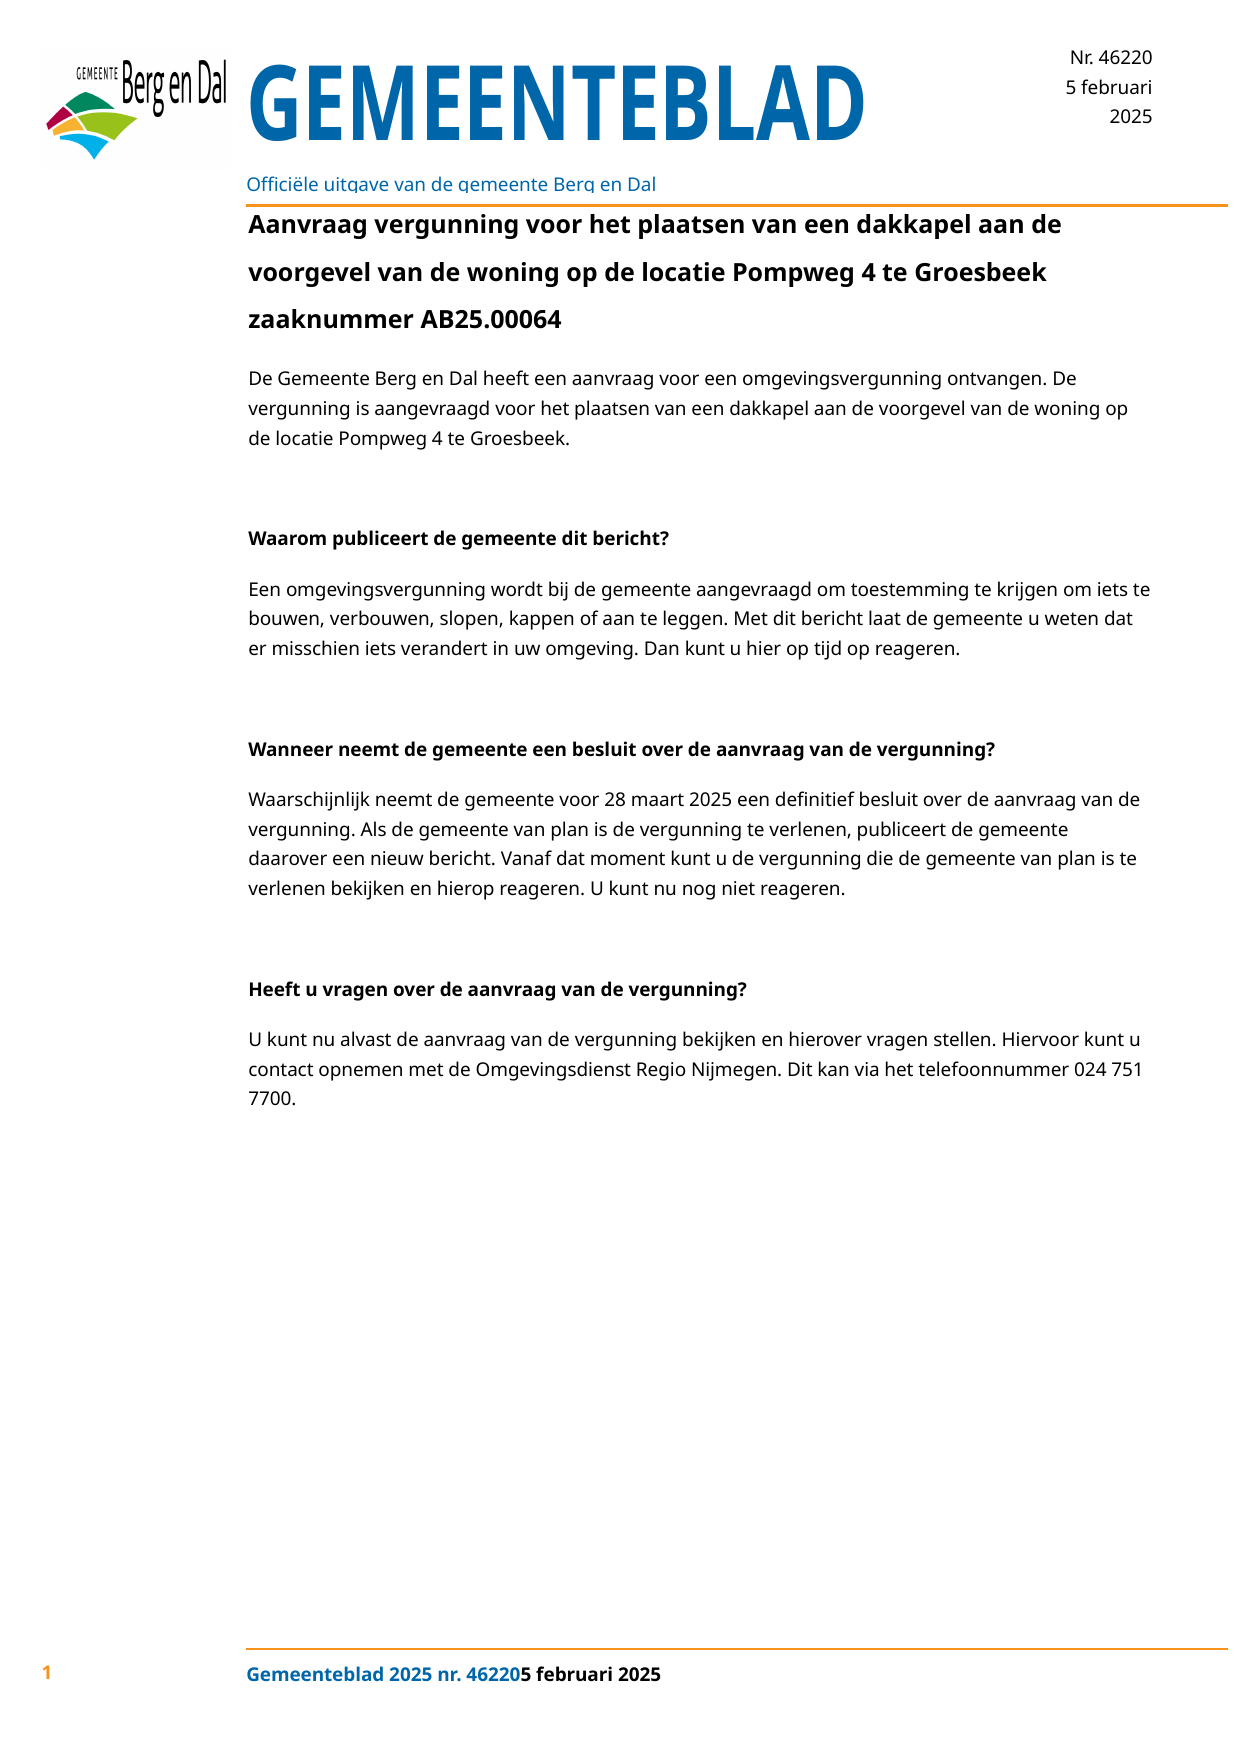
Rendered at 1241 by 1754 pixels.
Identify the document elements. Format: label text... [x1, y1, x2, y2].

text Wanneer neemt de gemeente een besluit over de aanvraag van de vergunning? [248, 736, 1152, 762]
text Aanvraag vergunning voor het plaatsen van een dakkapel aan de voorgevel van de woning op de locatie Pompweg 4 te Groesbeek zaaknummer AB25.00064 [248, 207, 1152, 336]
text Waarom publiceert de gemeente dit bericht? [248, 526, 1152, 551]
text Waarschijnlijk neemt de gemeente voor 28 maart 2025 een definitief besluit over de aanvraag van de vergunning. Als de gemeente van plan is de vergunning te verlenen, publiceert de gemeente daarover een nieuw bericht. Vanaf dat moment kunt u de vergunning die de gemeente van plan is te verlenen bekijken en hierop reageren. U kunt nu nog niet reageren. [248, 786, 1152, 901]
picture [41, 47, 231, 172]
text Heeft u vragen over de aanvraag van de vergunning? [248, 976, 1152, 1002]
text Een omgevingsvergunning wordt bij de gemeente aangevraagd om toestemming te krijgen om iets te bouwen, verbouwen, slopen, kappen of aan te leggen. Met dit bericht laat de gemeente u weten dat er misschien iets verandert in uw omgeving. Dan kunt u hier op tijd op reageren. [248, 576, 1152, 661]
text De Gemeente Berg en Dal heeft een aanvraag voor een omgevingsvergunning ontvangen. De vergunning is aangevraagd voor het plaatsen van een dakkapel aan de voorgevel van de woning op de locatie Pompweg 4 te Groesbeek. [248, 366, 1152, 450]
text U kunt nu alvast de aanvraag van de vergunning bekijken en hierover vragen stellen. Hiervoor kunt u contact opnemen met de Omgevingsdienst Regio Nijmegen. Dit kan via het telefoonnummer 024 751 7700. [248, 1026, 1152, 1111]
